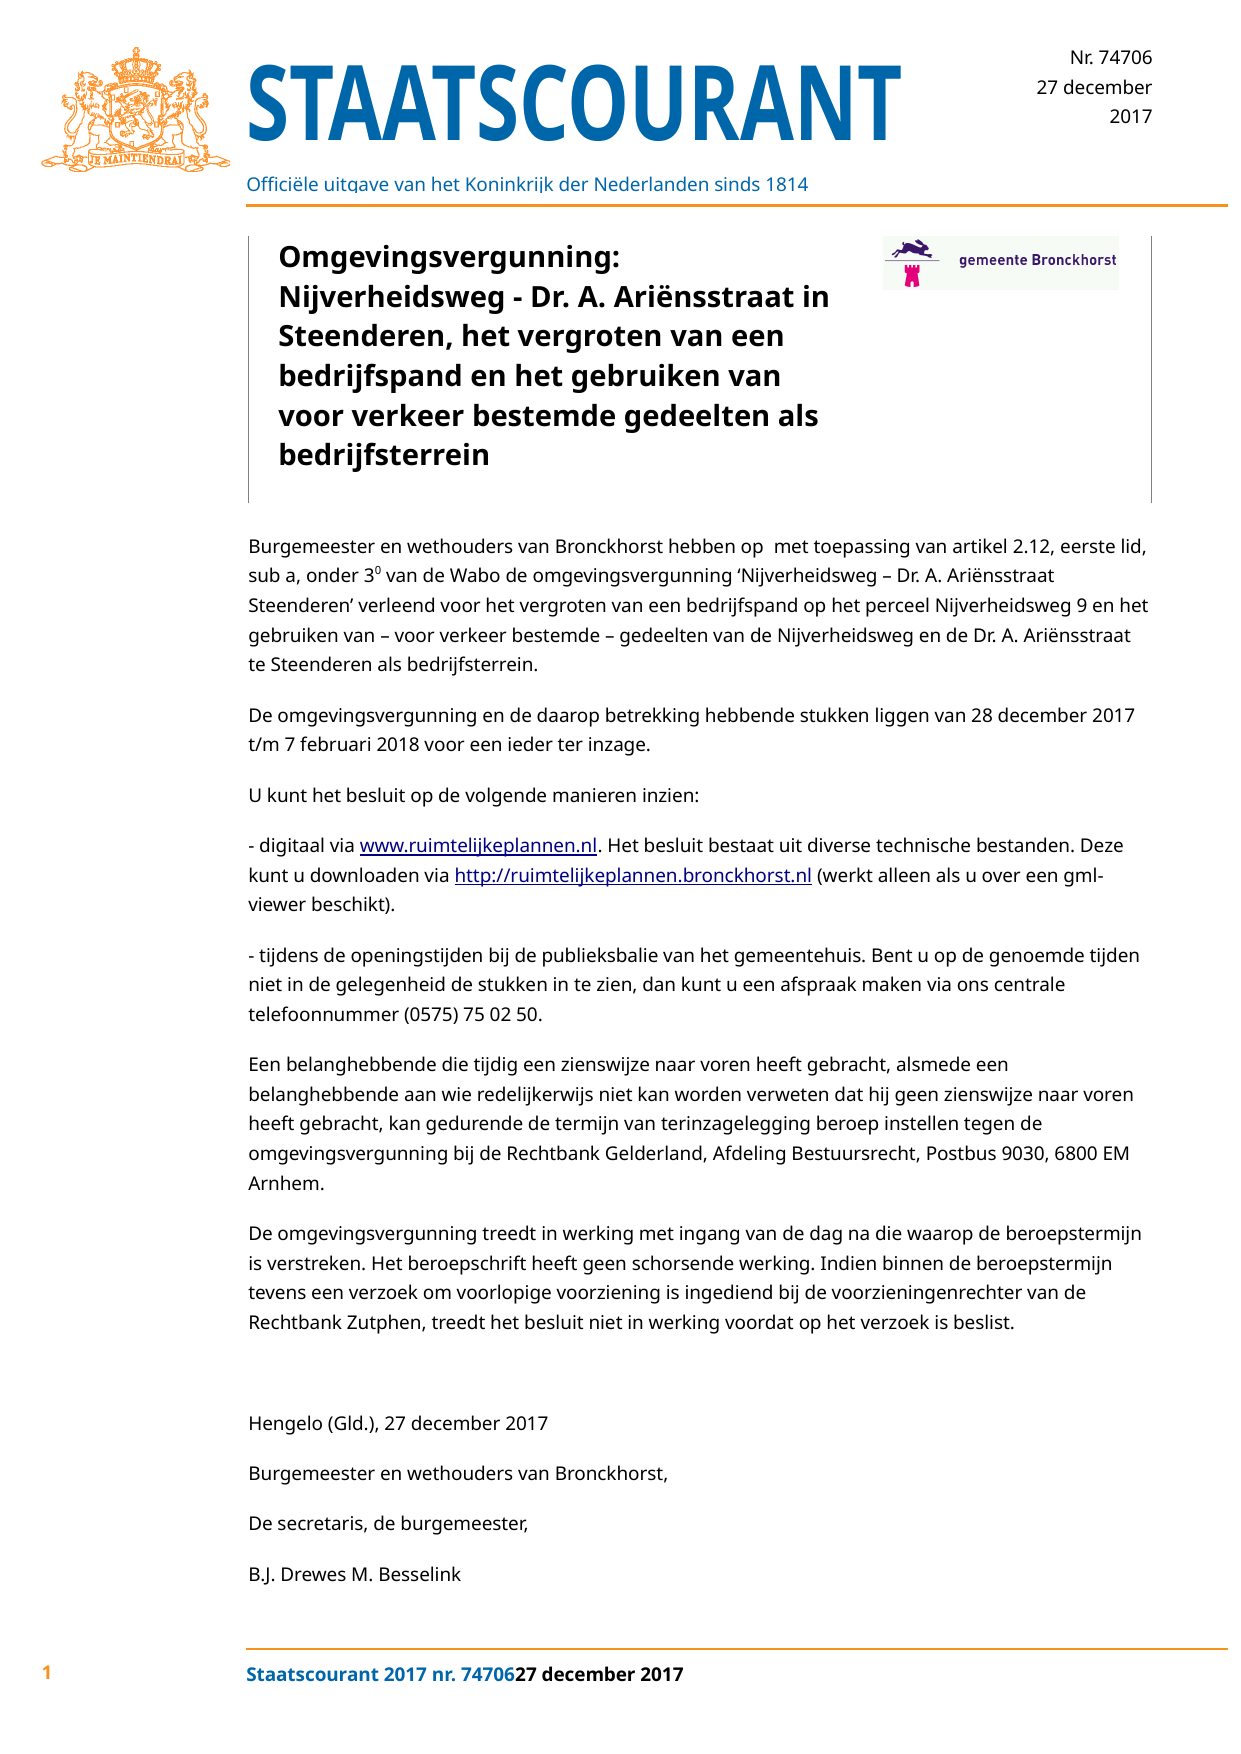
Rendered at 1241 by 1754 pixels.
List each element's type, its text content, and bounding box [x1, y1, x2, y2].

picture [882, 236, 1119, 290]
text De omgevingsvergunning en de daarop betrekking hebbende stukken liggen van 28 december 2017 t/m 7 februari 2018 voor een ieder ter inzage. [248, 702, 1152, 757]
table_header [850, 236, 1151, 503]
text De omgevingsvergunning treedt in werking met ingang van de dag na die waarop de beroepstermijn is verstreken. Het beroepschrift heeft geen schorsende werking. Indien binnen de beroepstermijn tevens een verzoek om voorlopige voorziening is ingediend bij de voorzieningenrechter van de Rechtbank Zutphen, treedt het besluit niet in werking voordat op het verzoek is beslist. [248, 1220, 1152, 1334]
text B.J. Drewes M. Besselink [248, 1561, 1152, 1587]
text Burgemeester en wethouders van Bronckhorst, [248, 1460, 1152, 1486]
text Een belanghebbende die tijdig een zienswijze naar voren heeft gebracht, alsmede een belanghebbende aan wie redelijkerwijs niet kan worden verweten dat hij geen zienswijze naar voren heeft gebracht, kan gedurende de termijn van terinzagelegging beroep instellen tegen de omgevingsvergunning bij de Rechtbank Gelderland, Afdeling Bestuursrecht, Postbus 9030, 6800 EM Arnhem. [248, 1051, 1152, 1195]
text - tijdens de openingstijden bij de publieksbalie van het gemeentehuis. Bent u op de genoemde tijden niet in de gelegenheid de stukken in te zien, dan kunt u een afspraak maken via ons centrale telefoonnummer (0575) 75 02 50. [248, 942, 1152, 1027]
table_header Omgevingsvergunning: Nijverheidsweg - Dr. A. Ariënsstraat in Steenderen, het vergroten van een bedrijfspand en het gebruiken van voor verkeer bestemde gedeelten als bedrijfsterrein [249, 236, 850, 503]
text - digitaal via www.ruimtelijkeplannen.nl. Het besluit bestaat uit diverse technische bestanden. Deze kunt u downloaden via http://ruimtelijkeplannen.bronckhorst.nl (werkt alleen als u over een gml-viewer beschikt). [248, 832, 1152, 917]
text Hengelo (Gld.), 27 december 2017 [248, 1410, 1152, 1435]
text De secretaris, de burgemeester, [248, 1511, 1152, 1536]
picture [41, 47, 231, 172]
text Burgemeester en wethouders van Bronckhorst hebben op met toepassing van artikel 2.12, eerste lid, sub a, onder 30 van de Wabo de omgevingsvergunning ‘Nijverheidsweg – Dr. A. Ariënsstraat Steenderen’ verleend voor het vergroten van een bedrijfspand op het perceel Nijverheidsweg 9 en het gebruiken van – voor verkeer bestemde – gedeelten van de Nijverheidsweg en de Dr. A. Ariënsstraat te Steenderen als bedrijfsterrein. [248, 533, 1152, 677]
text U kunt het besluit op de volgende manieren inzien: [248, 782, 1152, 807]
